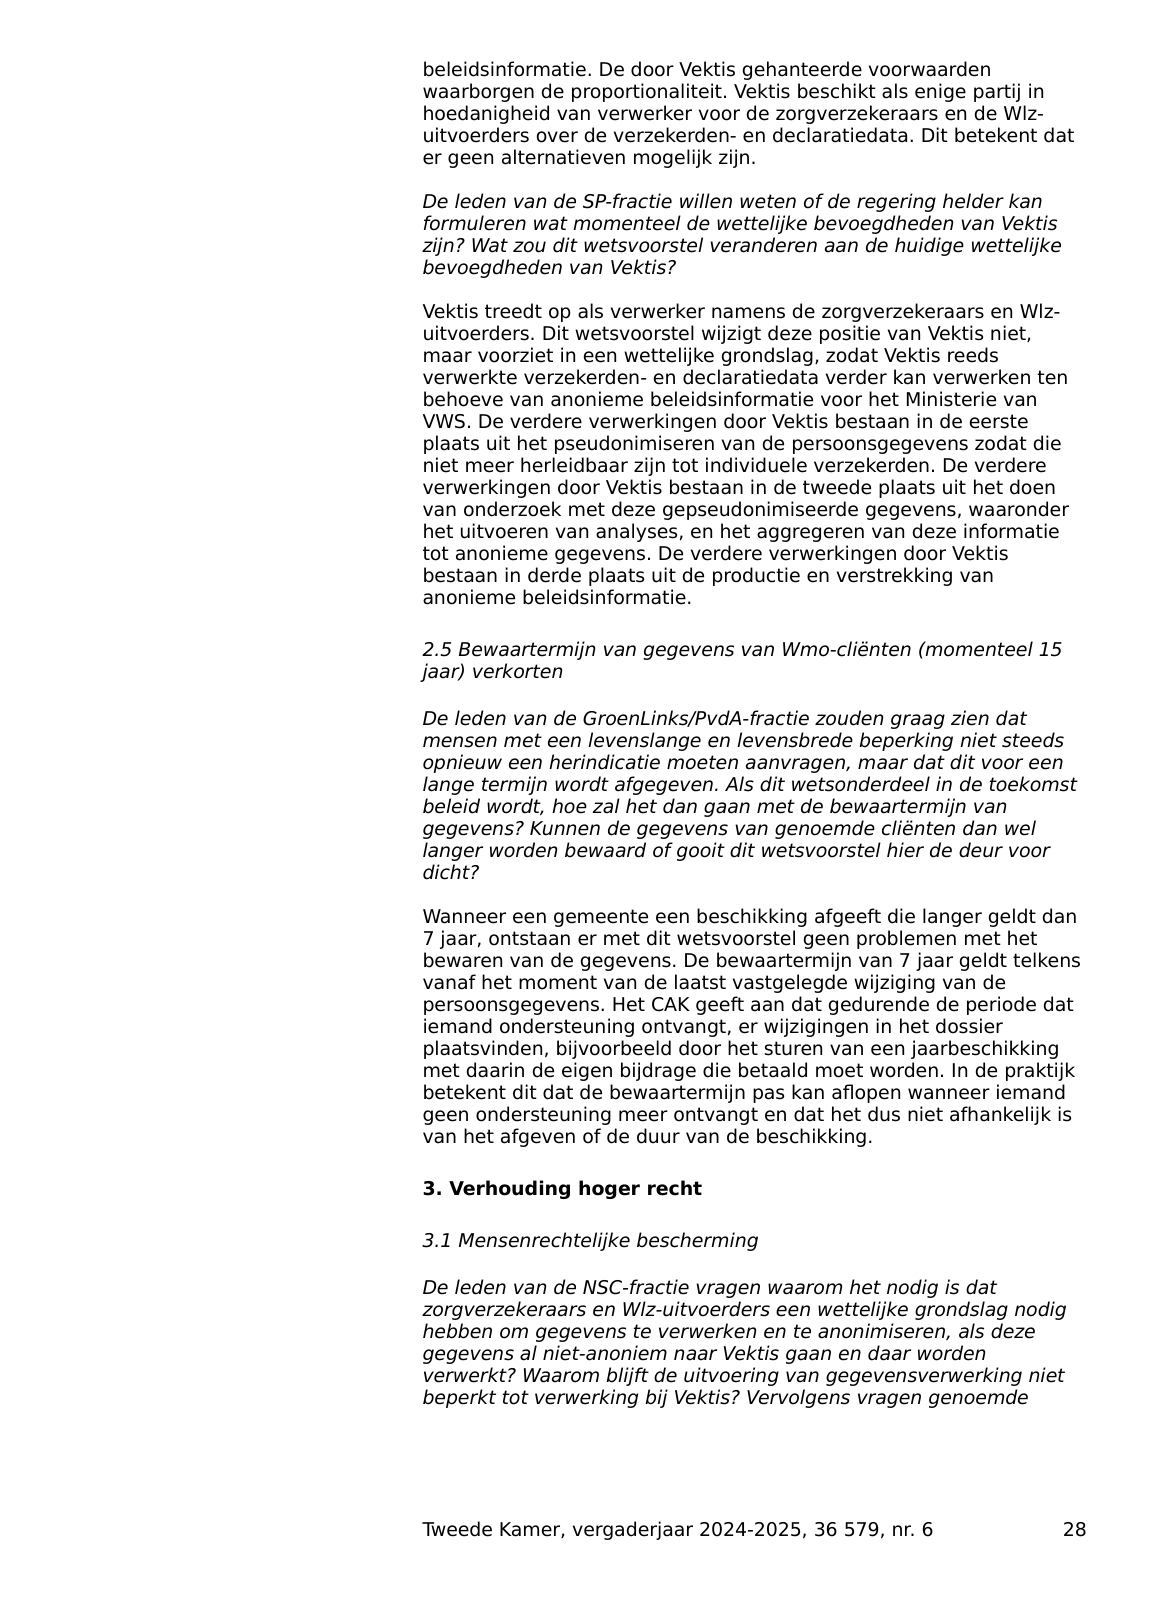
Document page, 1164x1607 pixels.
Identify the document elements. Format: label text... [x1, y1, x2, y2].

subtitle 3. Verhouding hoger recht [422, 1178, 1087, 1200]
text De leden van de GroenLinks/PvdA-fractie zouden graag zien dat mensen met een levenslange en levensbrede beperking niet steeds opnieuw een herindicatie moeten aanvragen, maar dat dit voor een lange termijn wordt afgegeven. Als dit wetsonderdeel in de toekomst beleid wordt, hoe zal het dan gaan met de bewaartermijn van gegevens? Kunnen de gegevens van genoemde cliënten dan wel langer worden bewaard of gooit dit wetsvoorstel hier de deur voor dicht? [422, 708, 1087, 884]
text Vektis treedt op als verwerker namens de zorgverzekeraars en Wlz-uitvoerders. Dit wetsvoorstel wijzigt deze positie van Vektis niet, maar voorziet in een wettelijke grondslag, zodat Vektis reeds verwerkte verzekerden- en declaratiedata verder kan verwerken ten behoeve van anonieme beleidsinformatie voor het Ministerie van VWS. De verdere verwerkingen door Vektis bestaan in de eerste plaats uit het pseudonimiseren van de persoonsgegevens zodat die niet meer herleidbaar zijn tot individuele verzekerden. De verdere verwerkingen door Vektis bestaan in de tweede plaats uit het doen van onderzoek met deze gepseudonimiseerde gegevens, waaronder het uitvoeren van analyses, en het aggregeren van deze informatie tot anonieme gegevens. De verdere verwerkingen door Vektis bestaan in derde plaats uit de productie en verstrekking van anonieme beleidsinformatie. [422, 301, 1087, 609]
subtitle 3.1 Mensenrechtelijke bescherming [422, 1230, 1087, 1252]
text beleidsinformatie. De door Vektis gehanteerde voorwaarden waarborgen de proportionaliteit. Vektis beschikt als enige partij in hoedanigheid van verwerker voor de zorgverzekeraars en de Wlz-uitvoerders over de verzekerden- en declaratiedata. Dit betekent dat er geen alternatieven mogelijk zijn. [422, 59, 1087, 169]
text Wanneer een gemeente een beschikking afgeeft die langer geldt dan 7 jaar, ontstaan er met dit wetsvoorstel geen problemen met het bewaren van de gegevens. De bewaartermijn van 7 jaar geldt telkens vanaf het moment van de laatst vastgelegde wijziging van de persoonsgegevens. Het CAK geeft aan dat gedurende de periode dat iemand ondersteuning ontvangt, er wijzigingen in het dossier plaatsvinden, bijvoorbeeld door het sturen van een jaarbeschikking met daarin de eigen bijdrage die betaald moet worden. In de praktijk betekent dit dat de bewaartermijn pas kan aflopen wanneer iemand geen ondersteuning meer ontvangt en dat het dus niet afhankelijk is van het afgeven of de duur van de beschikking. [422, 906, 1087, 1148]
text De leden van de SP-fractie willen weten of de regering helder kan formuleren wat momenteel de wettelijke bevoegdheden van Vektis zijn? Wat zou dit wetsvoorstel veranderen aan de huidige wettelijke bevoegdheden van Vektis? [422, 191, 1087, 279]
text De leden van de NSC-fractie vragen waarom het nodig is dat zorgverzekeraars en Wlz-uitvoerders een wettelijke grondslag nodig hebben om gegevens te verwerken en te anonimiseren, als deze gegevens al niet-anoniem naar Vektis gaan en daar worden verwerkt? Waarom blijft de uitvoering van gegevensverwerking niet beperkt tot verwerking bij Vektis? Vervolgens vragen genoemde [422, 1277, 1087, 1408]
subtitle 2.5 Bewaartermijn van gegevens van Wmo-cliënten (momenteel 15 jaar) verkorten [422, 639, 1087, 683]
